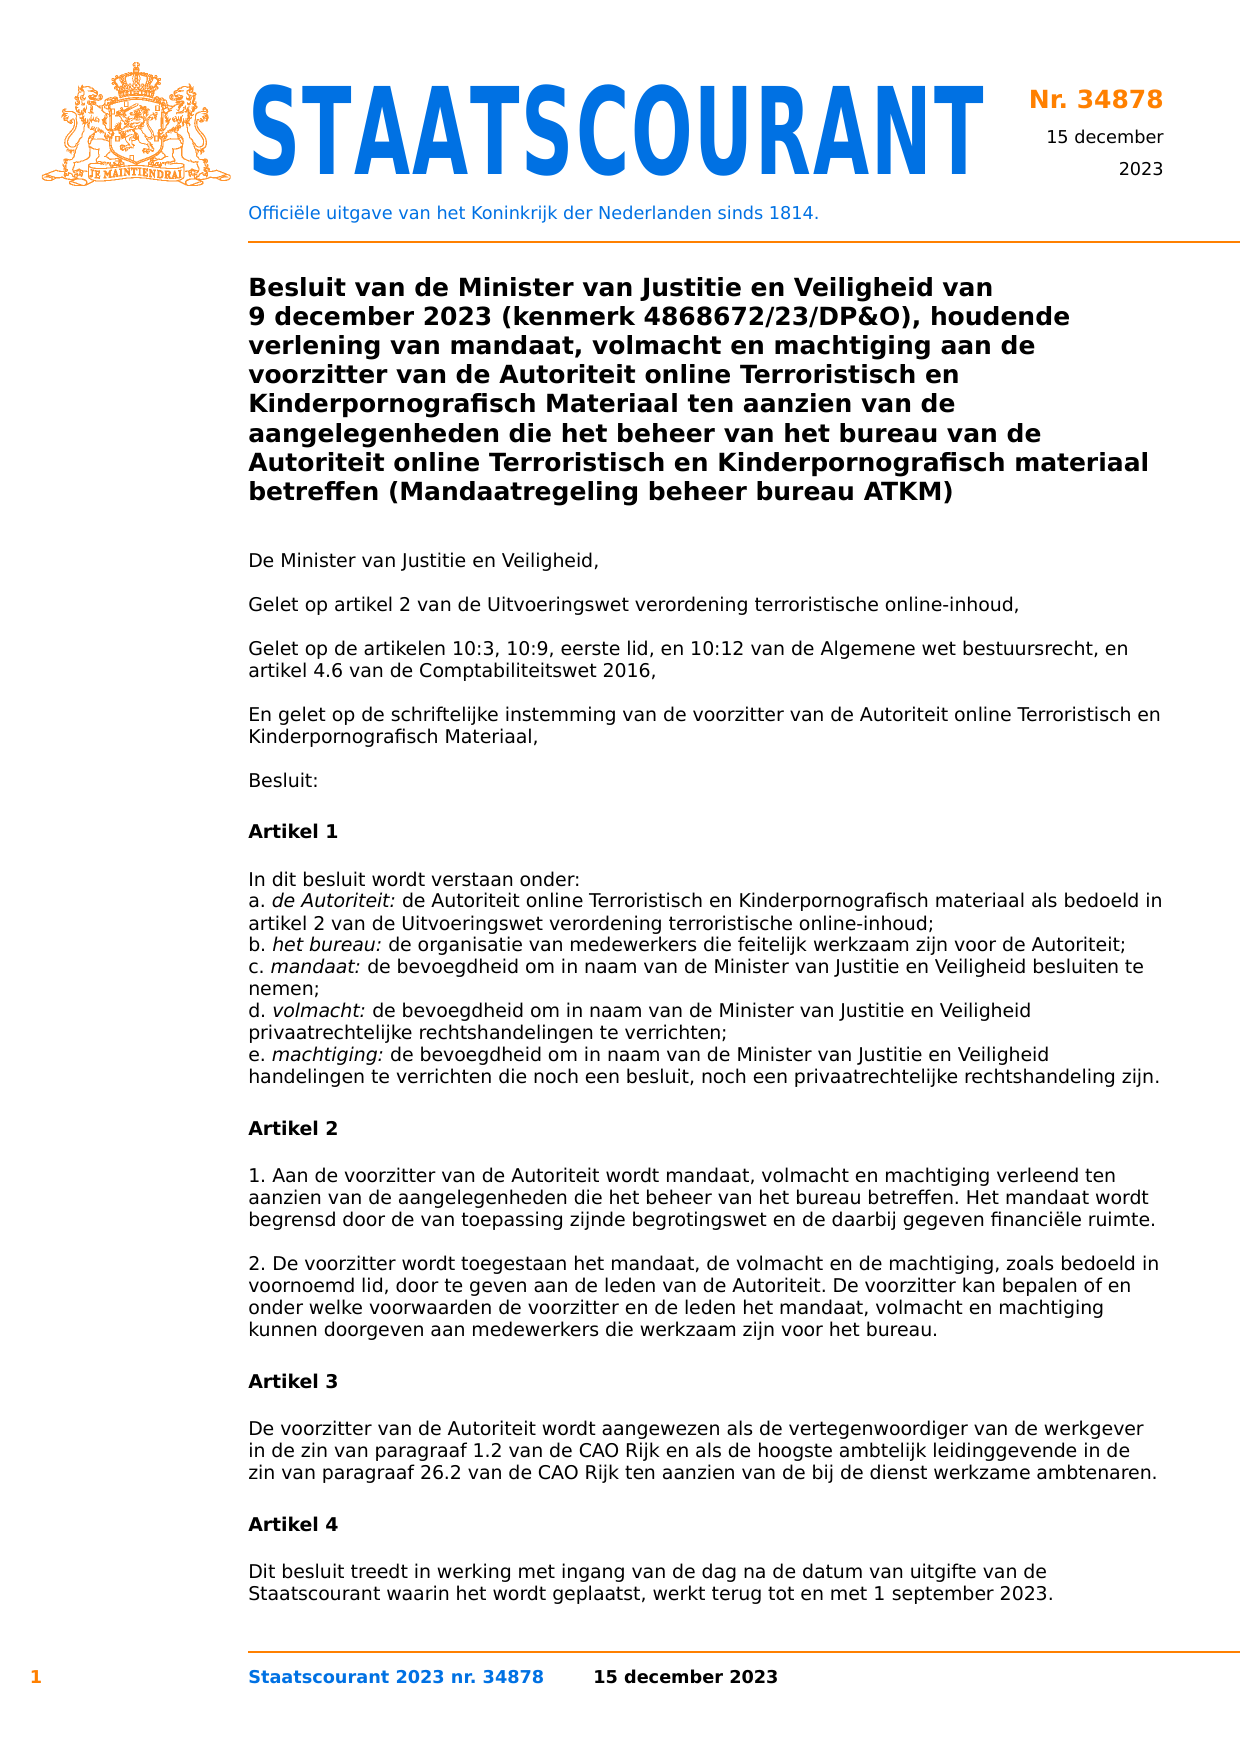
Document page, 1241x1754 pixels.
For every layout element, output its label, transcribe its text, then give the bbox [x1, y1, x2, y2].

text 2. De voorzitter wordt toegestaan het mandaat, de volmacht en de machtiging, zoals bedoeld in voornoemd lid, door te geven aan de leden van de Autoriteit. De voorzitter kan bepalen of en onder welke voorwaarden de voorzitter en de leden het mandaat, volmacht en machtiging kunnen doorgeven aan medewerkers die werkzaam zijn voor het bureau. [248, 1253, 1163, 1341]
table_header Nr. 34878 [998, 62, 1240, 121]
text De Minister van Justitie en Veiligheid, [248, 550, 1163, 572]
subtitle Artikel 2 [248, 1118, 1163, 1140]
subtitle Artikel 3 [248, 1371, 1163, 1393]
text a. de Autoriteit: de Autoriteit online Terroristisch en Kinderpornografisch materiaal als bedoeld in artikel 2 van de Uitvoeringswet verordening terroristische online-inhoud; [248, 890, 1163, 934]
table_cell 2023 [998, 153, 1240, 203]
text d. volmacht: de bevoegdheid om in naam van de Minister van Justitie en Veiligheid privaatrechtelijke rechtshandelingen te verrichten; [248, 1000, 1163, 1044]
text e. machtiging: de bevoegdheid om in naam van de Minister van Justitie en Veiligheid handelingen te verrichten die noch een besluit, noch een privaatrechtelijke rechtshandeling zijn. [248, 1044, 1163, 1088]
text Gelet op artikel 2 van de Uitvoeringswet verordening terroristische online-inhoud, [248, 594, 1163, 616]
text c. mandaat: de bevoegdheid om in naam van de Minister van Justitie en Veiligheid besluiten te nemen; [248, 956, 1163, 1000]
text 1. Aan de voorzitter van de Autoriteit wordt mandaat, volmacht en machtiging verleend ten aanzien van de aangelegenheden die het beheer van het bureau betreffen. Het mandaat wordt begrensd door de van toepassing zijnde begrotingswet en de daarbij gegeven financiële ruimte. [248, 1165, 1163, 1231]
subtitle Artikel 4 [248, 1514, 1163, 1536]
table_header [25, 62, 248, 241]
text Gelet op de artikelen 10:3, 10:9, eerste lid, en 10:12 van de Algemene wet bestuursrecht, en artikel 4.6 van de Comptabiliteitswet 2016, [248, 638, 1163, 682]
subtitle Artikel 1 [248, 821, 1163, 843]
text En gelet op de schriftelijke instemming van de voorzitter van de Autoriteit online Terroristisch en Kinderpornografisch Materiaal, [248, 704, 1163, 748]
text De voorzitter van de Autoriteit wordt aangewezen als de vertegenwoordiger van de werkgever in de zin van paragraaf 1.2 van de CAO Rijk en als de hoogste ambtelijk leidinggevende in de zin van paragraaf 26.2 van de CAO Rijk ten aanzien van de bij de dienst werkzame ambtenaren. [248, 1418, 1163, 1484]
picture [41, 62, 231, 186]
text Dit besluit treedt in werking met ingang van de dag na de datum van uitgifte van de Staatscourant waarin het wordt geplaatst, werkt terug tot en met 1 september 2023. [248, 1561, 1163, 1605]
table_header STAATSCOURANT [248, 62, 998, 203]
subtitle Besluit van de Minister van Justitie en Veiligheid van 9 december 2023 (kenmerk 4868672/23/DP&O), houdende verlening van mandaat, volmacht en machtiging aan de voorzitter van de Autoriteit online Terroristisch en Kinderpornografisch Materiaal ten aanzien van de aangelegenheden die het beheer van het bureau van de Autoriteit online Terroristisch en Kinderpornografisch materiaal betreffen (Mandaatregeling beheer bureau ATKM) [248, 273, 1163, 506]
text Besluit: [248, 769, 1163, 791]
text In dit besluit wordt verstaan onder: [248, 868, 1163, 890]
table_cell 15 december [998, 121, 1240, 153]
text b. het bureau: de organisatie van medewerkers die feitelijk werkzaam zijn voor de Autoriteit; [248, 934, 1163, 956]
table_cell Officiële uitgave van het Koninkrijk der Nederlanden sinds 1814. [248, 203, 1240, 241]
